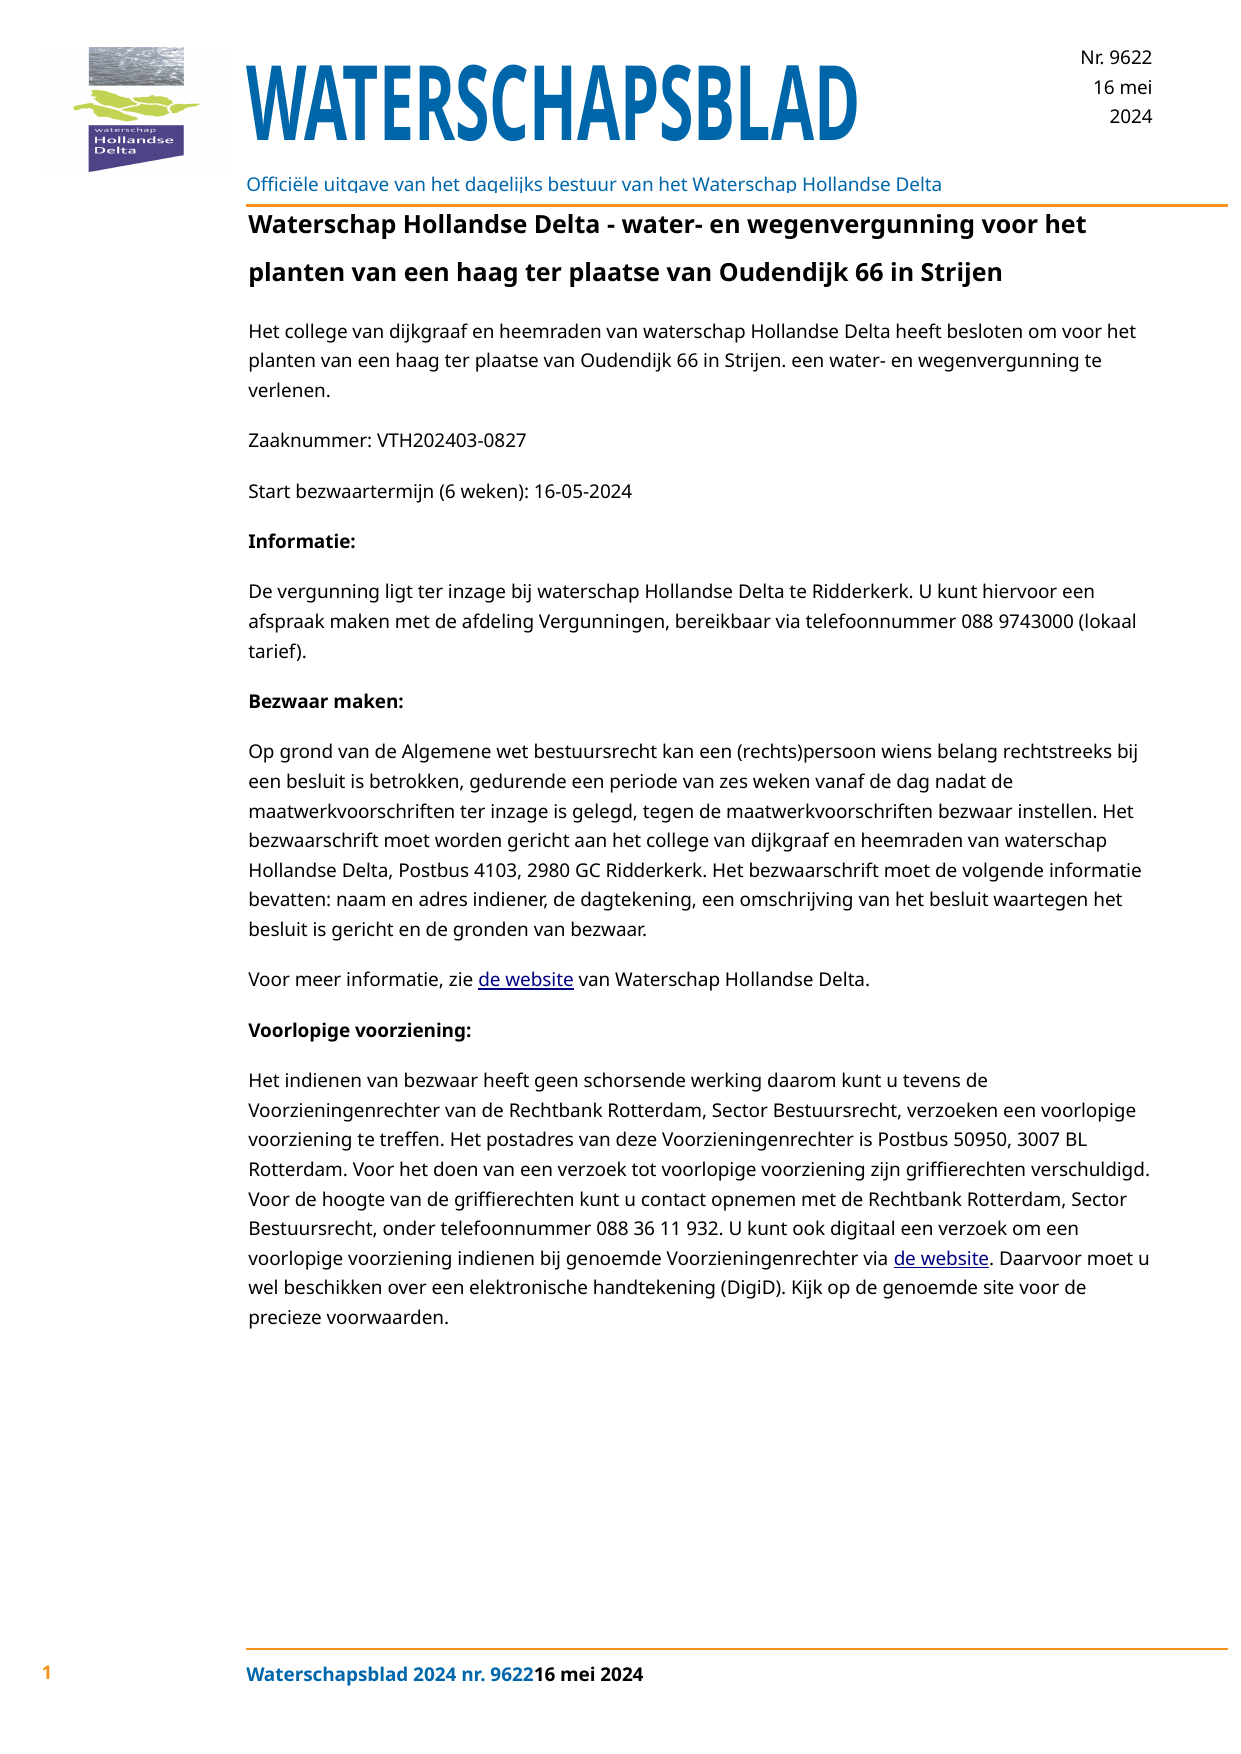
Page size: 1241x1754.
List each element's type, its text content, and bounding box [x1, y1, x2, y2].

picture [41, 47, 231, 172]
text Het indienen van bezwaar heeft geen schorsende werking daarom kunt u tevens de Voorzieningenrechter van de Rechtbank Rotterdam, Sector Bestuursrecht, verzoeken een voorlopige voorziening te treffen. Het postadres van deze Voorzieningenrechter is Postbus 50950, 3007 BL Rotterdam. Voor het doen van een verzoek tot voorlopige voorziening zijn griffierechten verschuldigd. Voor de hoogte van de griffierechten kunt u contact opnemen met de Rechtbank Rotterdam, Sector Bestuursrecht, onder telefoonnummer 088 36 11 932. U kunt ook digitaal een verzoek om een voorlopige voorziening indienen bij genoemde Voorzieningenrechter via de website. Daarvoor moet u wel beschikken over een elektronische handtekening (DigiD). Kijk op de genoemde site voor de precieze voorwaarden. [248, 1067, 1152, 1330]
text Voorlopige voorziening: [248, 1017, 1152, 1043]
text De vergunning ligt ter inzage bij waterschap Hollandse Delta te Ridderkerk. U kunt hiervoor een afspraak maken met de afdeling Vergunningen, bereikbaar via telefoonnummer 088 9743000 (lokaal tarief). [248, 579, 1152, 664]
text Waterschap Hollandse Delta - water- en wegenvergunning voor het planten van een haag ter plaatse van Oudendijk 66 in Strijen [248, 207, 1152, 288]
text Zaaknummer: VTH202403-0827 [248, 427, 1152, 453]
text Start bezwaartermijn (6 weken): 16-05-2024 [248, 478, 1152, 504]
text Informatie: [248, 528, 1152, 554]
text Bezwaar maken: [248, 688, 1152, 714]
text Voor meer informatie, zie de website van Waterschap Hollandse Delta. [248, 967, 1152, 992]
text Het college van dijkgraaf en heemraden van waterschap Hollandse Delta heeft besloten om voor het planten van een haag ter plaatse van Oudendijk 66 in Strijen. een water- en wegenvergunning te verlenen. [248, 318, 1152, 403]
text Op grond van de Algemene wet bestuursrecht kan een (rechts)persoon wiens belang rechtstreeks bij een besluit is betrokken, gedurende een periode van zes weken vanaf de dag nadat de maatwerkvoorschriften ter inzage is gelegd, tegen de maatwerkvoorschriften bezwaar instellen. Het bezwaarschrift moet worden gericht aan het college van dijkgraaf en heemraden van waterschap Hollandse Delta, Postbus 4103, 2980 GC Ridderkerk. Het bezwaarschrift moet de volgende informatie bevatten: naam en adres indiener, de dagtekening, een omschrijving van het besluit waartegen het besluit is gericht en de gronden van bezwaar. [248, 739, 1152, 942]
